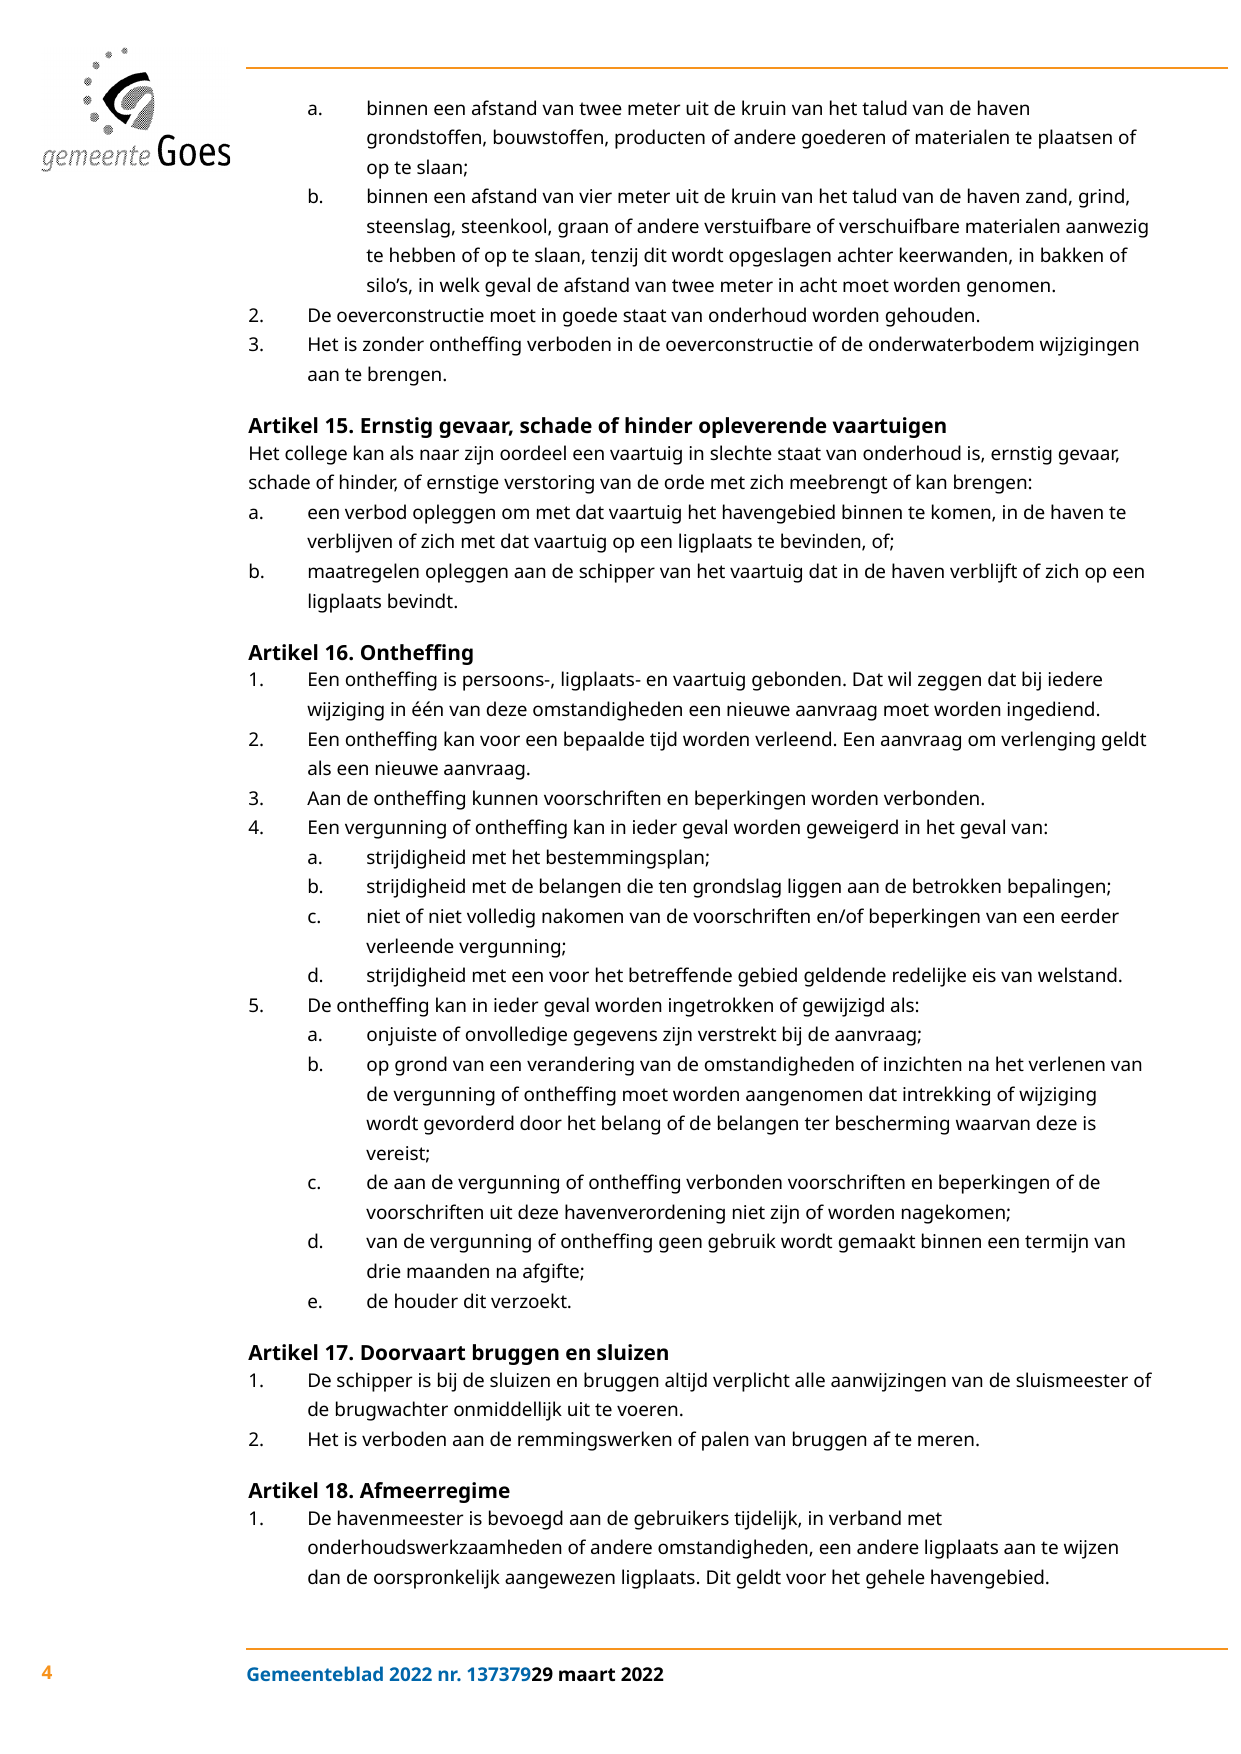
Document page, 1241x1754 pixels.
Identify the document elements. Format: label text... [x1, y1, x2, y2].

list Het is zonder ontheffing verboden in de oeverconstructie of de onderwaterbodem wijzigingen aan te brengen. [248, 331, 1152, 387]
list Het is verboden aan de remmingswerken of palen van bruggen af te meren. [248, 1426, 1152, 1452]
list binnen een afstand van vier meter uit de kruin van het talud van de haven zand, grind, steenslag, steenkool, graan of andere verstuifbare of verschuifbare materialen aanwezig te hebben of op te slaan, tenzij dit wordt opgeslagen achter keerwanden, in bakken of silo’s, in welk geval de afstand van twee meter in acht moet worden genomen. [307, 183, 1152, 298]
list Een vergunning of ontheffing kan in ieder geval worden geweigerd in het geval van: [248, 814, 1152, 840]
list strijdigheid met een voor het betreffende gebied geldende redelijke eis van welstand. [307, 962, 1152, 988]
list Een ontheffing is persoons-, ligplaats- en vaartuig gebonden. Dat wil zeggen dat bij iedere wijziging in één van deze omstandigheden een nieuwe aanvraag moet worden ingediend. [248, 667, 1152, 722]
text Artikel 18. Afmeerregime [248, 1476, 1152, 1505]
list op grond van een verandering van de omstandigheden of inzichten na het verlenen van de vergunning of ontheffing moet worden aangenomen dat intrekking of wijziging wordt gevorderd door het belang of de belangen ter bescherming waarvan deze is vereist; [307, 1051, 1152, 1166]
list Aan de ontheffing kunnen voorschriften en beperkingen worden verbonden. [248, 785, 1152, 811]
list van de vergunning of ontheffing geen gebruik wordt gemaakt binnen een termijn van drie maanden na afgifte; [307, 1229, 1152, 1284]
list maatregelen opleggen aan de schipper van het vaartuig dat in de haven verblijft of zich op een ligplaats bevindt. [248, 558, 1152, 613]
list strijdigheid met het bestemmingsplan; [307, 844, 1152, 870]
list de aan de vergunning of ontheffing verbonden voorschriften en beperkingen of de voorschriften uit deze havenverordening niet zijn of worden nagekomen; [307, 1169, 1152, 1225]
list de houder dit verzoekt. [307, 1288, 1152, 1314]
list strijdigheid met de belangen die ten grondslag liggen aan de betrokken bepalingen; [307, 874, 1152, 899]
list een verbod opleggen om met dat vaartuig het havengebied binnen te komen, in de haven te verblijven of zich met dat vaartuig op een ligplaats te bevinden, of; [248, 499, 1152, 554]
picture [41, 47, 231, 172]
text Artikel 17. Doorvaart bruggen en sluizen [248, 1338, 1152, 1367]
text Het college kan als naar zijn oordeel een vaartuig in slechte staat van onderhoud is, ernstig gevaar, schade of hinder, of ernstige verstoring van de orde met zich meebrengt of kan brengen: [248, 440, 1152, 495]
list De oeverconstructie moet in goede staat van onderhoud worden gehouden. [248, 302, 1152, 328]
list onjuiste of onvolledige gegevens zijn verstrekt bij de aanvraag; [307, 1022, 1152, 1047]
text Artikel 16. Ontheffing [248, 638, 1152, 667]
list De havenmeester is bevoegd aan de gebruikers tijdelijk, in verband met onderhoudswerkzaamheden of andere omstandigheden, een andere ligplaats aan te wijzen dan de oorspronkelijk aangewezen ligplaats. Dit geldt voor het gehele havengebied. [248, 1505, 1152, 1590]
list niet of niet volledig nakomen van de voorschriften en/of beperkingen van een eerder verleende vergunning; [307, 903, 1152, 959]
list binnen een afstand van twee meter uit de kruin van het talud van de haven grondstoffen, bouwstoffen, producten of andere goederen of materialen te plaatsen of op te slaan; [307, 95, 1152, 180]
list Een ontheffing kan voor een bepaalde tijd worden verleend. Een aanvraag om verlenging geldt als een nieuwe aanvraag. [248, 726, 1152, 781]
text Artikel 15. Ernstig gevaar, schade of hinder opleverende vaartuigen [248, 411, 1152, 440]
list De ontheffing kan in ieder geval worden ingetrokken of gewijzigd als: [248, 992, 1152, 1018]
list De schipper is bij de sluizen en bruggen altijd verplicht alle aanwijzingen van de sluismeester of de brugwachter onmiddellijk uit te voeren. [248, 1367, 1152, 1422]
